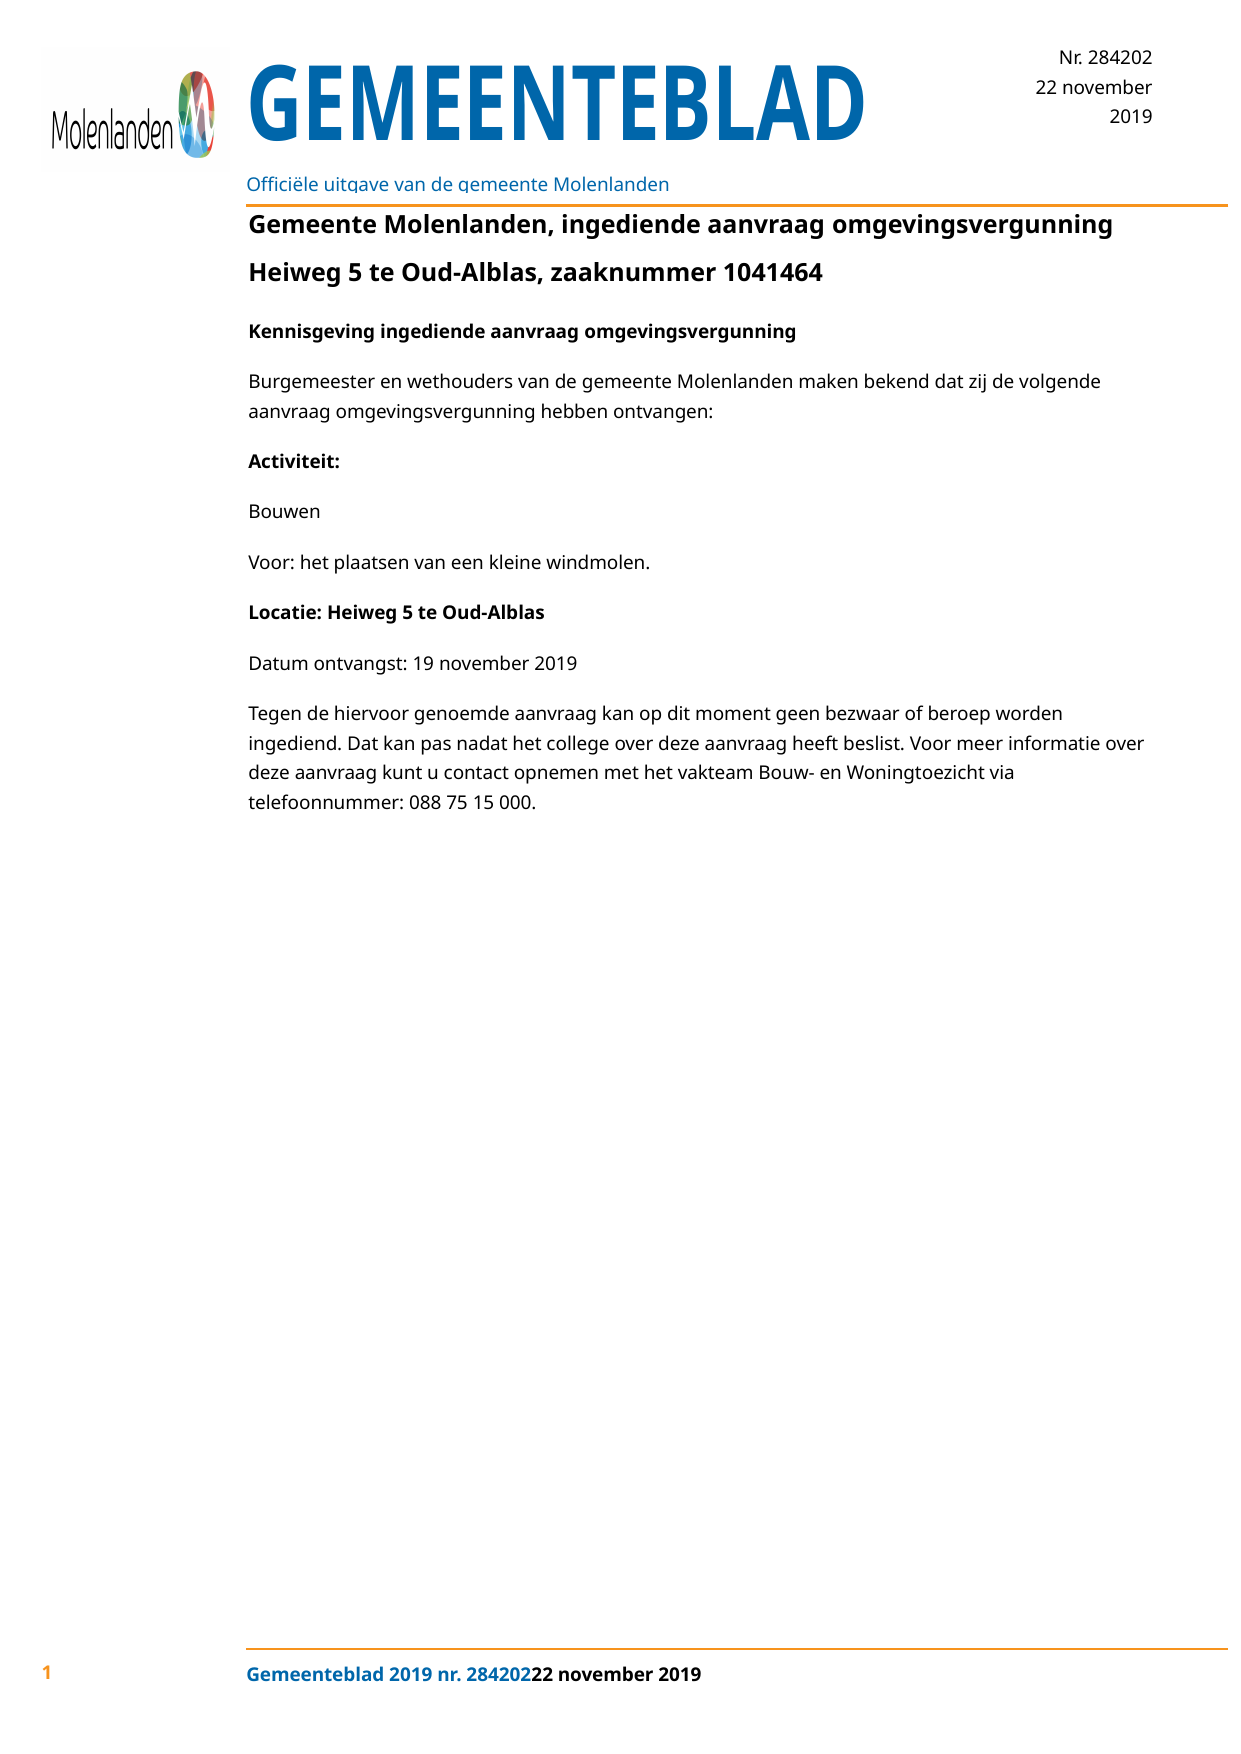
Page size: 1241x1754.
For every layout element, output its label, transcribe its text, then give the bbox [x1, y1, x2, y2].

text Burgemeester en wethouders van de gemeente Molenlanden maken bekend dat zij de volgende aanvraag omgevingsvergunning hebben ontvangen: [248, 368, 1152, 424]
text Bouwen [248, 499, 1152, 524]
text Datum ontvangst: 19 november 2019 [248, 650, 1152, 676]
text Activiteit: [248, 448, 1152, 474]
text Tegen de hiervoor genoemde aanvraag kan op dit moment geen bezwaar of beroep worden ingediend. Dat kan pas nadat het college over deze aanvraag heeft beslist. Voor meer informatie over deze aanvraag kunt u contact opnemen met het vakteam Bouw- en Woningtoezicht via telefoonnummer: 088 75 15 000. [248, 700, 1152, 815]
text Kennisgeving ingediende aanvraag omgevingsvergunning [248, 318, 1152, 344]
text Locatie: Heiweg 5 te Oud-Alblas [248, 599, 1152, 625]
text Gemeente Molenlanden, ingediende aanvraag omgevingsvergunning Heiweg 5 te Oud-Alblas, zaaknummer 1041464 [248, 207, 1152, 288]
text Voor: het plaatsen van een kleine windmolen. [248, 549, 1152, 575]
picture [41, 47, 231, 172]
